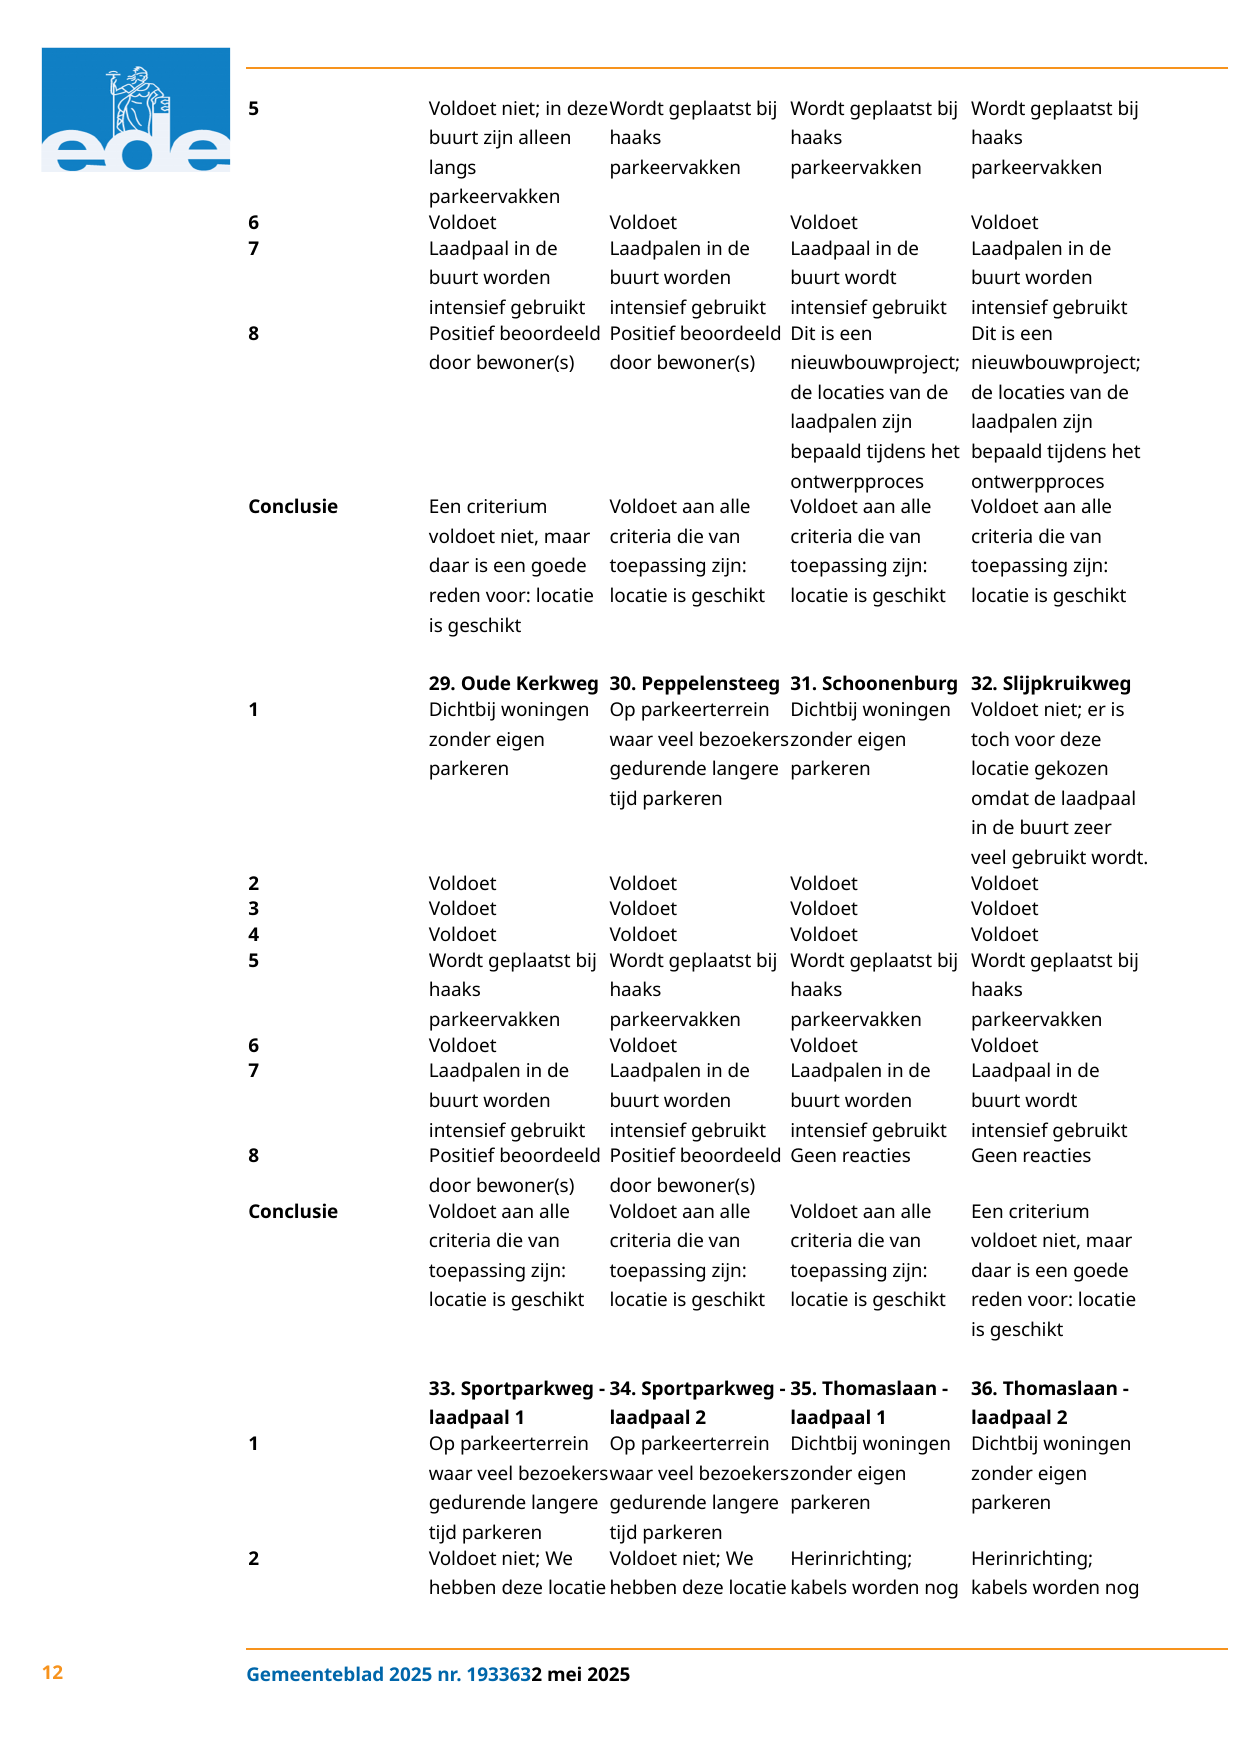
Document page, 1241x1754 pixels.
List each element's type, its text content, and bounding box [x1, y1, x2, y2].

table_cell Conclusie [248, 1198, 429, 1342]
table_header 33. Sportparkweg - laadpaal 1 [429, 1375, 609, 1430]
table_cell Laadpalen in de buurt worden intensief gebruikt [429, 1058, 609, 1143]
picture [41, 47, 231, 172]
table_cell Voldoet [429, 870, 609, 896]
table_cell Een criterium voldoet niet, maar daar is een goede reden voor: locatie is geschikt [971, 1198, 1152, 1342]
table_cell Dichtbij woningen zonder eigen parkeren [790, 1430, 971, 1545]
table_cell 7 [248, 235, 429, 320]
table_cell 5 [248, 947, 429, 1032]
table_cell Positief beoordeeld door bewoner(s) [609, 1143, 790, 1198]
table_cell Voldoet aan alle criteria die van toepassing zijn: locatie is geschikt [790, 1198, 971, 1342]
table_cell Herinrichting; kabels worden nog [790, 1545, 971, 1600]
table_cell Wordt geplaatst bij haaks parkeervakken [609, 95, 790, 209]
table_cell 5 [248, 95, 429, 209]
table_cell 2 [248, 870, 429, 896]
table_cell Voldoet niet; er is toch voor deze locatie gekozen omdat de laadpaal in de buurt zeer veel gebruikt wordt. [971, 696, 1152, 870]
table_cell 3 [248, 896, 429, 921]
table_cell Laadpaal in de buurt worden intensief gebruikt [429, 235, 609, 320]
table_cell Voldoet niet; We hebben deze locatie [609, 1545, 790, 1600]
table_header 36. Thomaslaan - laadpaal 2 [971, 1375, 1152, 1430]
table_cell Voldoet [609, 921, 790, 947]
table_header [248, 671, 429, 696]
table_cell 8 [248, 1143, 429, 1198]
table_cell Laadpalen in de buurt worden intensief gebruikt [609, 1058, 790, 1143]
table_cell 2 [248, 1545, 429, 1600]
table_cell Voldoet [790, 896, 971, 921]
table_cell Dichtbij woningen zonder eigen parkeren [971, 1430, 1152, 1545]
table_cell Wordt geplaatst bij haaks parkeervakken [790, 95, 971, 209]
table_cell Voldoet [790, 921, 971, 947]
table_cell Dichtbij woningen zonder eigen parkeren [790, 696, 971, 870]
table_cell Dit is een nieuwbouwproject; de locaties van de laadpalen zijn bepaald tijdens het ontwerpproces [790, 320, 971, 493]
table_cell Laadpaal in de buurt wordt intensief gebruikt [790, 235, 971, 320]
table_cell Voldoet niet; We hebben deze locatie [429, 1545, 609, 1600]
table_header 31. Schoonenburg [790, 671, 971, 696]
table_cell Op parkeerterrein waar veel bezoekers gedurende langere tijd parkeren [429, 1430, 609, 1545]
table_cell 4 [248, 921, 429, 947]
table_cell Voldoet aan alle criteria die van toepassing zijn: locatie is geschikt [790, 494, 971, 638]
table_cell Positief beoordeeld door bewoner(s) [429, 320, 609, 493]
table_cell Conclusie [248, 494, 429, 638]
table_cell Voldoet [971, 870, 1152, 896]
table_cell Geen reacties [971, 1143, 1152, 1198]
table_cell Voldoet niet; in deze buurt zijn alleen langs parkeervakken [429, 95, 609, 209]
table_cell Wordt geplaatst bij haaks parkeervakken [971, 947, 1152, 1032]
table_cell Wordt geplaatst bij haaks parkeervakken [971, 95, 1152, 209]
table_cell Voldoet aan alle criteria die van toepassing zijn: locatie is geschikt [429, 1198, 609, 1342]
table_cell Voldoet [971, 1032, 1152, 1058]
table_header [248, 1375, 429, 1430]
table_cell Voldoet [429, 896, 609, 921]
table_cell Voldoet [609, 870, 790, 896]
table_cell Voldoet [971, 921, 1152, 947]
table_cell 7 [248, 1058, 429, 1143]
table_cell Voldoet [790, 1032, 971, 1058]
table_cell 1 [248, 1430, 429, 1545]
table_cell Wordt geplaatst bij haaks parkeervakken [609, 947, 790, 1032]
table_cell 6 [248, 1032, 429, 1058]
table_cell Laadpalen in de buurt worden intensief gebruikt [609, 235, 790, 320]
table_cell Voldoet aan alle criteria die van toepassing zijn: locatie is geschikt [609, 1198, 790, 1342]
table_cell Positief beoordeeld door bewoner(s) [609, 320, 790, 493]
table_cell 6 [248, 209, 429, 235]
table_cell Voldoet [609, 209, 790, 235]
table_header 35. Thomaslaan - laadpaal 1 [790, 1375, 971, 1430]
table_cell Wordt geplaatst bij haaks parkeervakken [790, 947, 971, 1032]
table_cell Laadpaal in de buurt wordt intensief gebruikt [971, 1058, 1152, 1143]
table_cell Voldoet [429, 921, 609, 947]
table_cell Laadpalen in de buurt worden intensief gebruikt [790, 1058, 971, 1143]
table_cell Een criterium voldoet niet, maar daar is een goede reden voor: locatie is geschikt [429, 494, 609, 638]
table_cell Voldoet [609, 896, 790, 921]
table_header 30. Peppelensteeg [609, 671, 790, 696]
table_cell Voldoet [429, 209, 609, 235]
table_cell Wordt geplaatst bij haaks parkeervakken [429, 947, 609, 1032]
table_cell Voldoet [609, 1032, 790, 1058]
table_cell Voldoet aan alle criteria die van toepassing zijn: locatie is geschikt [609, 494, 790, 638]
table_cell Positief beoordeeld door bewoner(s) [429, 1143, 609, 1198]
table_cell Voldoet [971, 209, 1152, 235]
table_cell Op parkeerterrein waar veel bezoekers gedurende langere tijd parkeren [609, 1430, 790, 1545]
table_cell 1 [248, 696, 429, 870]
table_cell Voldoet [790, 870, 971, 896]
table_cell Geen reacties [790, 1143, 971, 1198]
table_header 29. Oude Kerkweg [429, 671, 609, 696]
table_cell Laadpalen in de buurt worden intensief gebruikt [971, 235, 1152, 320]
table_header 32. Slijpkruikweg [971, 671, 1152, 696]
table_cell Dichtbij woningen zonder eigen parkeren [429, 696, 609, 870]
table_cell Voldoet aan alle criteria die van toepassing zijn: locatie is geschikt [971, 494, 1152, 638]
table_cell Voldoet [971, 896, 1152, 921]
table_cell Voldoet [790, 209, 971, 235]
table_cell Op parkeerterrein waar veel bezoekers gedurende langere tijd parkeren [609, 696, 790, 870]
table_cell 8 [248, 320, 429, 493]
table_cell Dit is een nieuwbouwproject; de locaties van de laadpalen zijn bepaald tijdens het ontwerpproces [971, 320, 1152, 493]
table_header 34. Sportparkweg - laadpaal 2 [609, 1375, 790, 1430]
table_cell Voldoet [429, 1032, 609, 1058]
table_cell Herinrichting; kabels worden nog [971, 1545, 1152, 1600]
